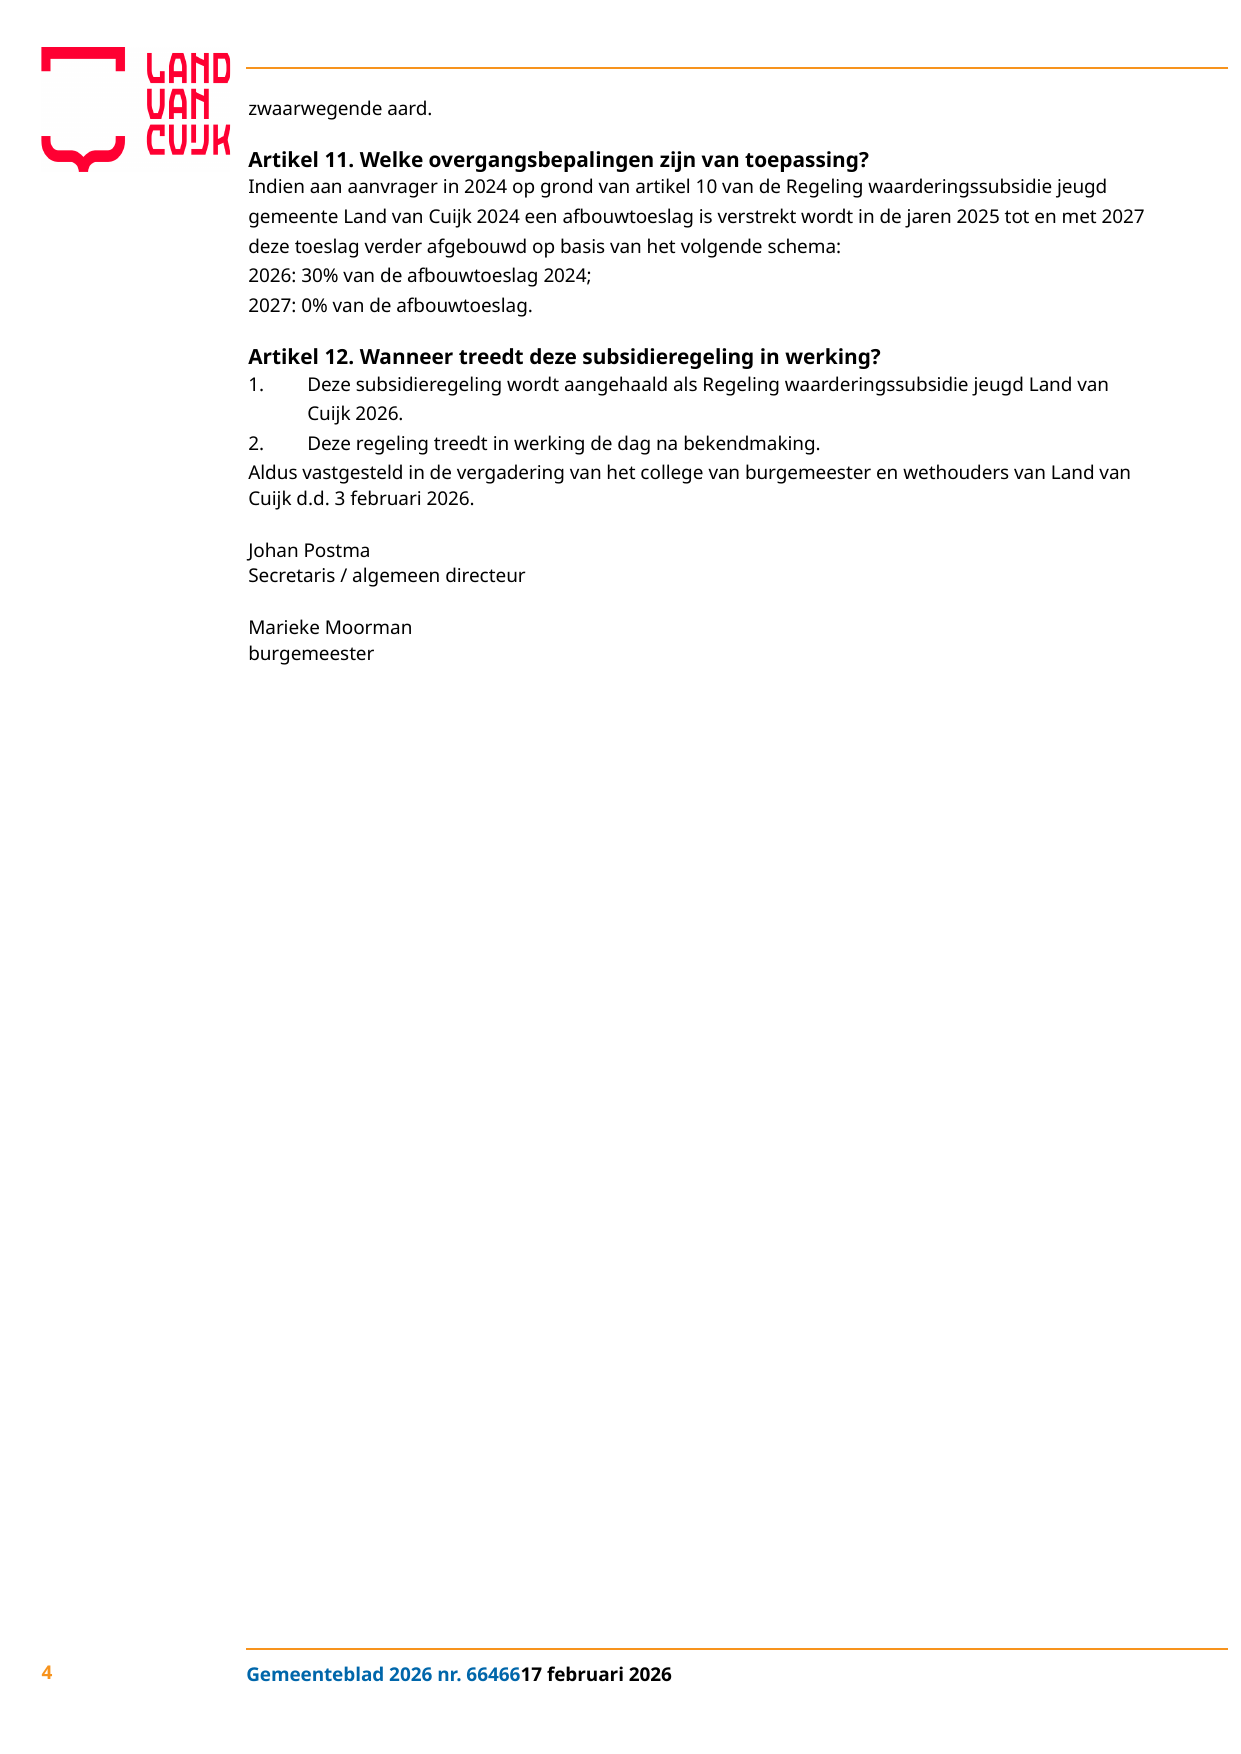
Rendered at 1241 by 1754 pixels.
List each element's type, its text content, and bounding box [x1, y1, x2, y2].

text burgemeester [248, 640, 1152, 665]
text Johan Postma [248, 537, 1152, 562]
list Deze regeling treedt in werking de dag na bekendmaking. [248, 430, 1152, 456]
text zwaarwegende aard. [248, 95, 1152, 121]
text Artikel 12. Wanneer treedt deze subsidieregeling in werking? [248, 342, 1152, 371]
picture [41, 47, 231, 172]
text Aldus vastgesteld in de vergadering van het college van burgemeester en wethouders van Land van Cuijk d.d. 3 februari 2026. [248, 459, 1152, 511]
text Artikel 11. Welke overgangsbepalingen zijn van toepassing? [248, 145, 1152, 174]
text 2026: 30% van de afbouwtoeslag 2024; [248, 262, 1152, 288]
text Secretaris / algemeen directeur [248, 562, 1152, 588]
list Deze subsidieregeling wordt aangehaald als Regeling waarderingssubsidie jeugd Land van Cuijk 2026. [248, 371, 1152, 426]
text 2027: 0% van de afbouwtoeslag. [248, 292, 1152, 318]
text Indien aan aanvrager in 2024 op grond van artikel 10 van de Regeling waarderingssubsidie jeugd gemeente Land van Cuijk 2024 een afbouwtoeslag is verstrekt wordt in de jaren 2025 tot en met 2027 deze toeslag verder afgebouwd op basis van het volgende schema: [248, 174, 1152, 258]
text Marieke Moorman [248, 614, 1152, 640]
